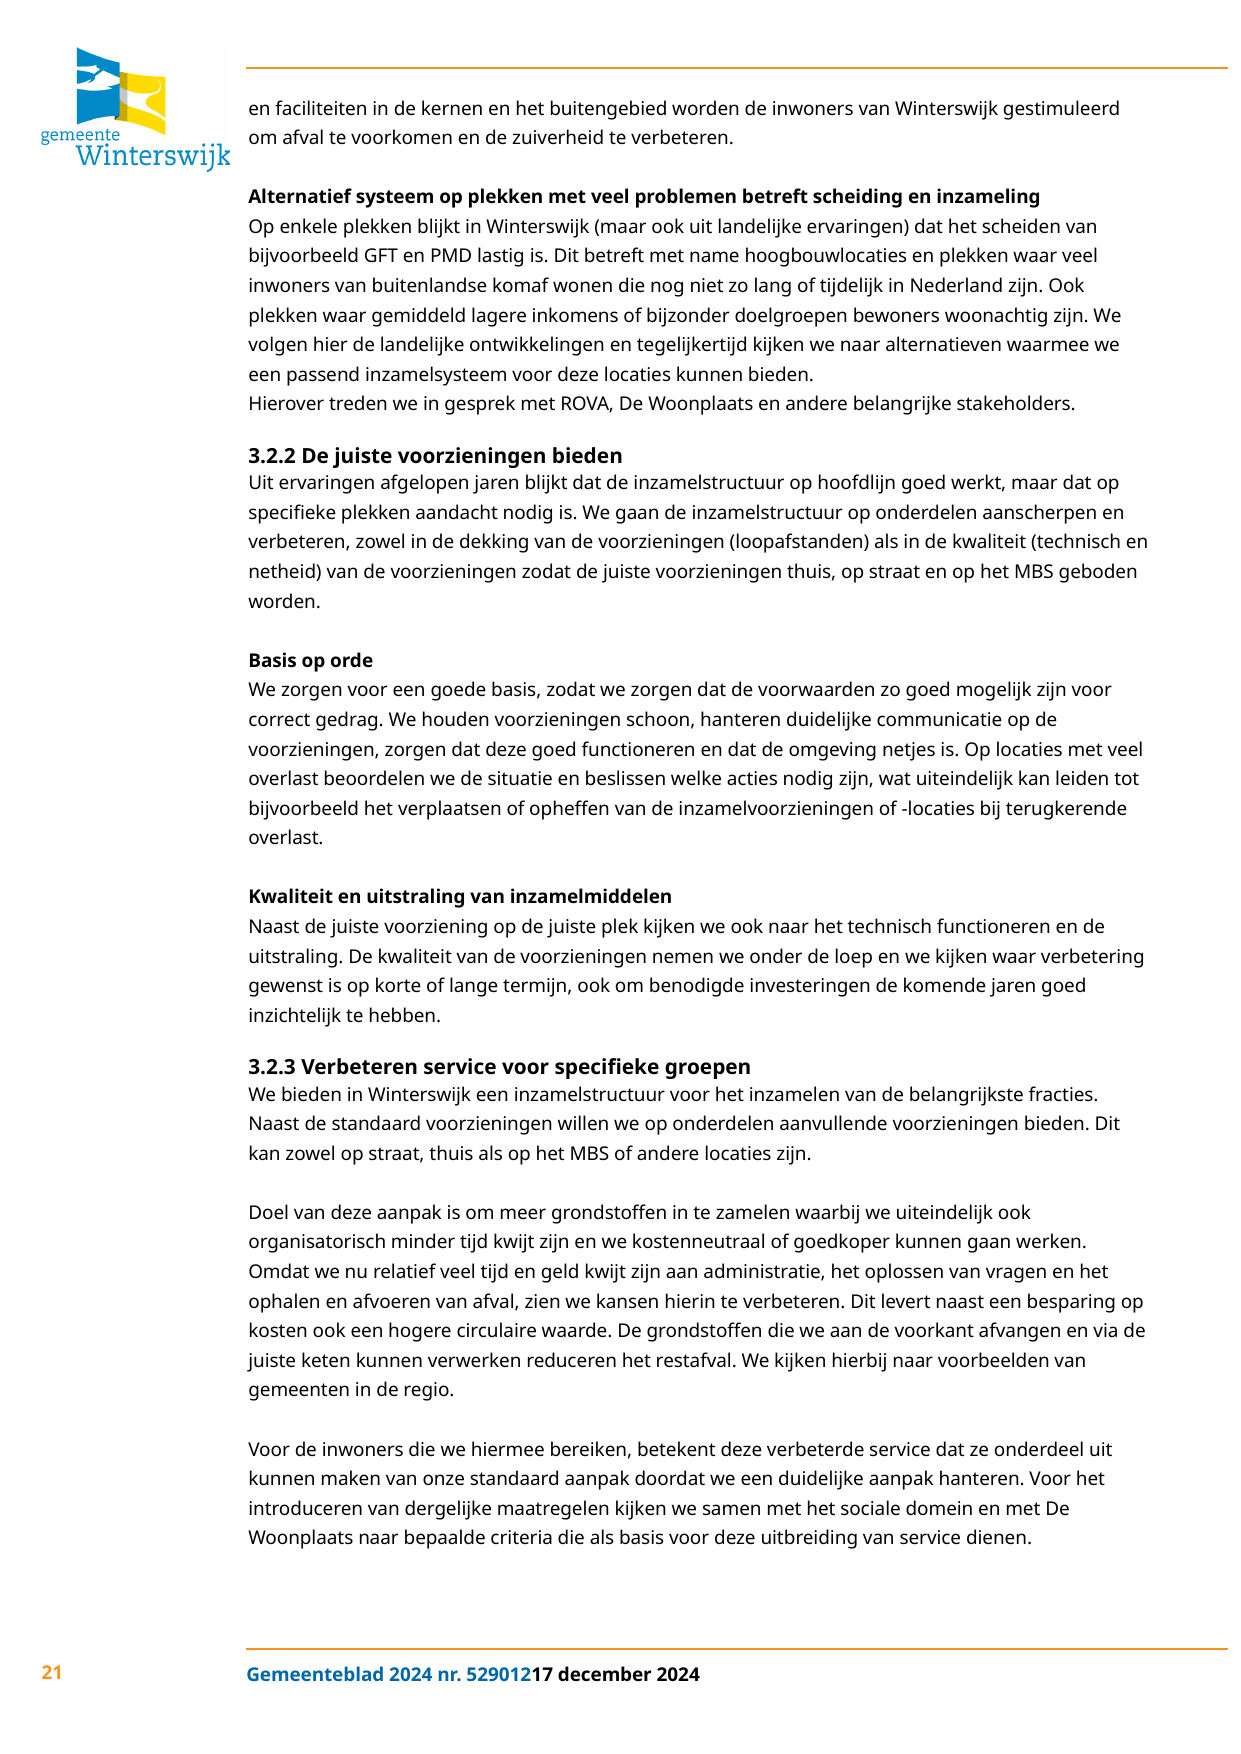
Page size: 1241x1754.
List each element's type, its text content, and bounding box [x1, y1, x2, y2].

text We bieden in Winterswijk een inzamelstructuur voor het inzamelen van de belangrijkste fracties. Naast de standaard voorzieningen willen we op onderdelen aanvullende voorzieningen bieden. Dit kan zowel op straat, thuis als op het MBS of andere locaties zijn. [248, 1081, 1152, 1166]
text Alternatief systeem op plekken met veel problemen betreft scheiding en inzameling [248, 183, 1152, 209]
text en faciliteiten in de kernen en het buitengebied worden de inwoners van Winterswijk gestimuleerd om afval te voorkomen en de zuiverheid te verbeteren. [248, 95, 1152, 150]
picture [41, 47, 231, 172]
text Kwaliteit en uitstraling van inzamelmiddelen [248, 884, 1152, 909]
text Doel van deze aanpak is om meer grondstoffen in te zamelen waarbij we uiteindelijk ook organisatorisch minder tijd kwijt zijn en we kostenneutraal of goedkoper kunnen gaan werken. Omdat we nu relatief veel tijd en geld kwijt zijn aan administratie, het oplossen van vragen en het ophalen en afvoeren van afval, zien we kansen hierin te verbeteren. Dit levert naast een besparing op kosten ook een hogere circulaire waarde. De grondstoffen die we aan de voorkant afvangen en via de juiste keten kunnen verwerken reduceren het restafval. We kijken hierbij naar voorbeelden van gemeenten in de regio. [248, 1199, 1152, 1402]
picture [225, 153, 231, 162]
text Uit ervaringen afgelopen jaren blijkt dat de inzamelstructuur op hoofdlijn goed werkt, maar dat op specifieke plekken aandacht nodig is. We gaan de inzamelstructuur op onderdelen aanscherpen en verbeteren, zowel in de dekking van de voorzieningen (loopafstanden) als in de kwaliteit (technisch en netheid) van de voorzieningen zodat de juiste voorzieningen thuis, op straat en op het MBS geboden worden. [248, 469, 1152, 613]
text Basis op orde [248, 647, 1152, 673]
text Hierover treden we in gesprek met ROVA, De Woonplaats en andere belangrijke stakeholders. [248, 391, 1152, 416]
text 3.2.2 De juiste voorzieningen bieden [248, 441, 1152, 469]
text 3.2.3 Verbeteren service voor specifieke groepen [248, 1052, 1152, 1081]
text Voor de inwoners die we hiermee bereiken, betekent deze verbeterde service dat ze onderdeel uit kunnen maken van onze standaard aanpak doordat we een duidelijke aanpak hanteren. Voor het introduceren van dergelijke maatregelen kijken we samen met het sociale domein en met De Woonplaats naar bepaalde criteria die als basis voor deze uitbreiding van service dienen. [248, 1436, 1152, 1550]
text We zorgen voor een goede basis, zodat we zorgen dat de voorwaarden zo goed mogelijk zijn voor correct gedrag. We houden voorzieningen schoon, hanteren duidelijke communicatie op de voorzieningen, zorgen dat deze goed functioneren en dat de omgeving netjes is. Op locaties met veel overlast beoordelen we de situatie en beslissen welke acties nodig zijn, wat uiteindelijk kan leiden tot bijvoorbeeld het verplaatsen of opheffen van de inzamelvoorzieningen of -locaties bij terugkerende overlast. [248, 677, 1152, 850]
text Naast de juiste voorziening op de juiste plek kijken we ook naar het technisch functioneren en de uitstraling. De kwaliteit van de voorzieningen nemen we onder de loep en we kijken waar verbetering gewenst is op korte of lange termijn, ook om benodigde investeringen de komende jaren goed inzichtelijk te hebben. [248, 913, 1152, 1028]
text Op enkele plekken blijkt in Winterswijk (maar ook uit landelijke ervaringen) dat het scheiden van bijvoorbeeld GFT en PMD lastig is. Dit betreft met name hoogbouwlocaties en plekken waar veel inwoners van buitenlandse komaf wonen die nog niet zo lang of tijdelijk in Nederland zijn. Ook plekken waar gemiddeld lagere inkomens of bijzonder doelgroepen bewoners woonachtig zijn. We volgen hier de landelijke ontwikkelingen en tegelijkertijd kijken we naar alternatieven waarmee we een passend inzamelsysteem voor deze locaties kunnen bieden. [248, 213, 1152, 387]
